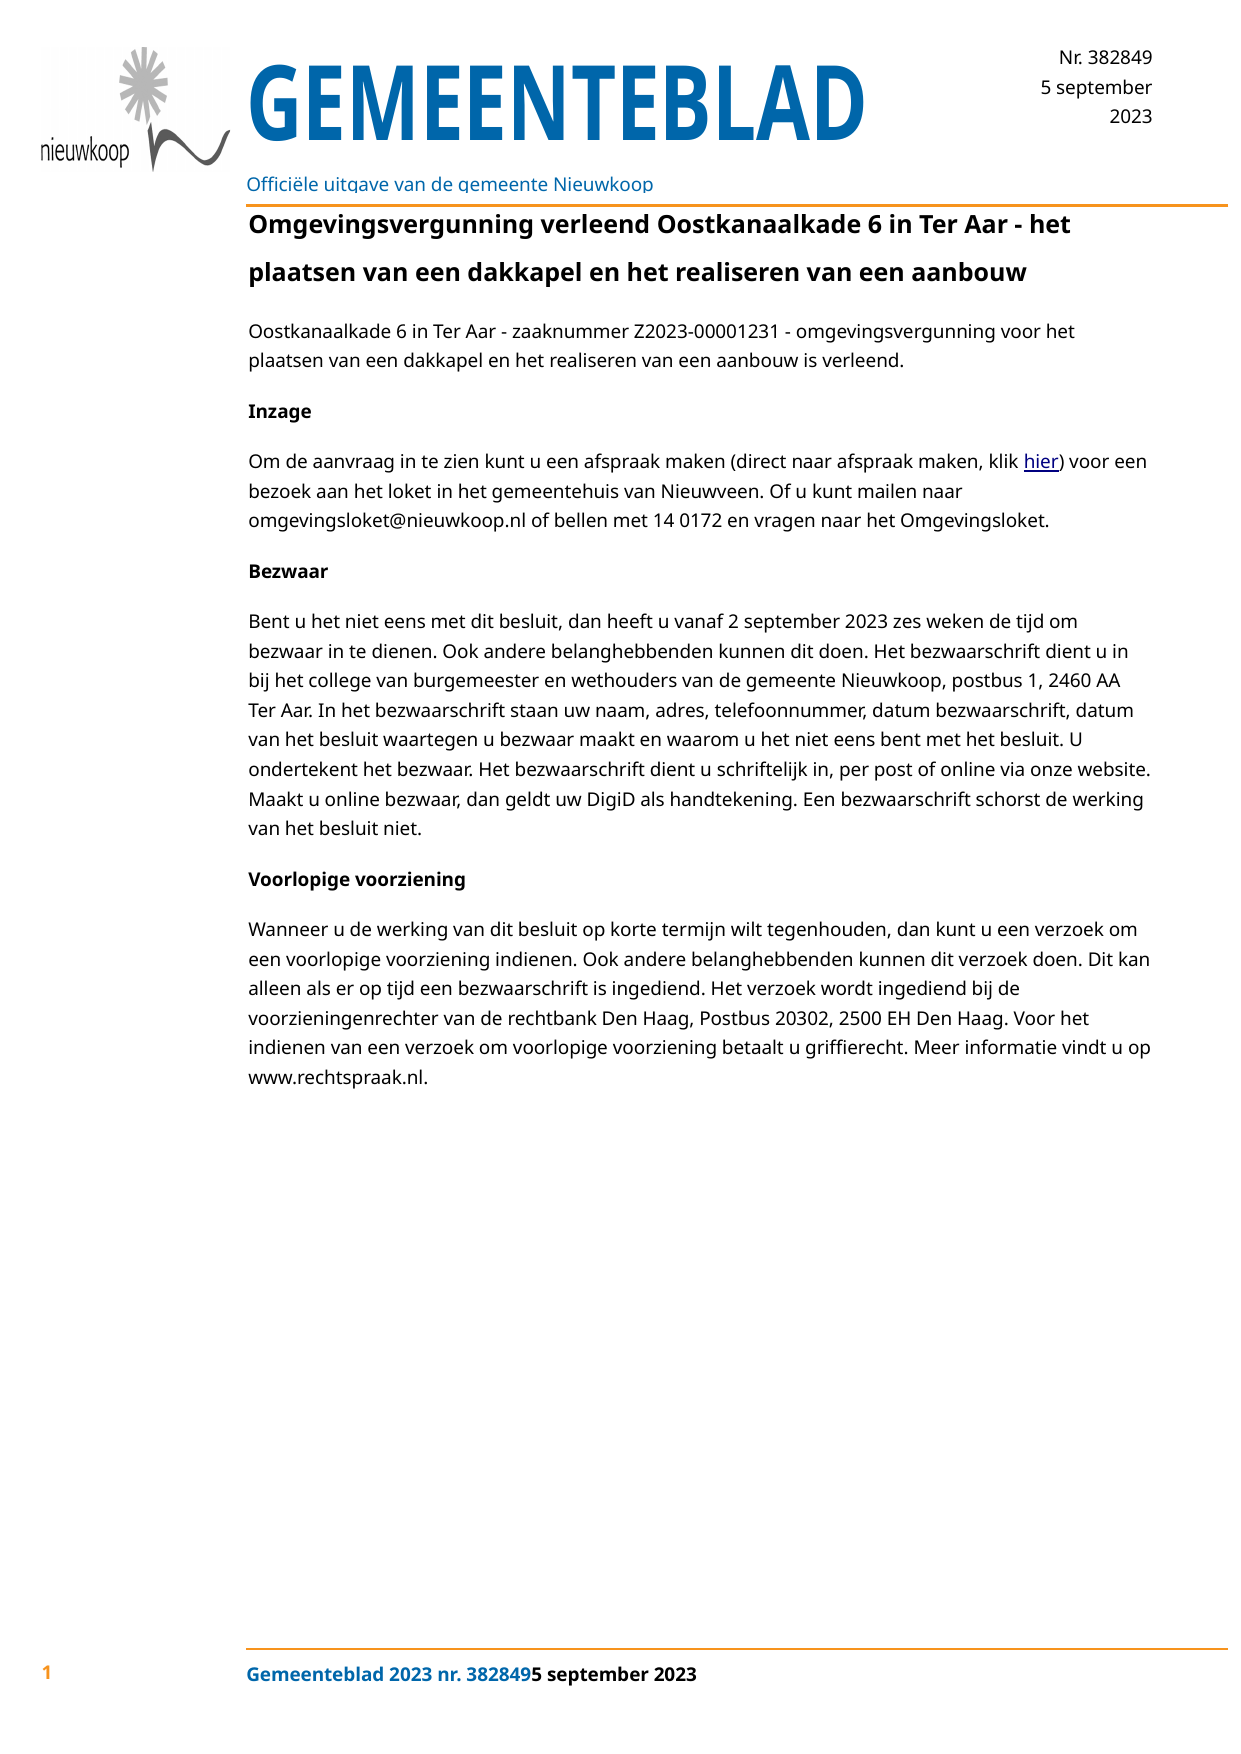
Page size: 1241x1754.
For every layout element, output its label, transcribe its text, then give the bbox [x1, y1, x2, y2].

text Bezwaar [248, 558, 1152, 584]
text Inzage [248, 398, 1152, 424]
text Oostkanaalkade 6 in Ter Aar - zaaknummer Z2023-00001231 - omgevingsvergunning voor het plaatsen van een dakkapel en het realiseren van een aanbouw is verleend. [248, 318, 1152, 373]
text Bent u het niet eens met dit besluit, dan heeft u vanaf 2 september 2023 zes weken de tijd om bezwaar in te dienen. Ook andere belanghebbenden kunnen dit doen. Het bezwaarschrift dient u in bij het college van burgemeester en wethouders van de gemeente Nieuwkoop, postbus 1, 2460 AA Ter Aar. In het bezwaarschrift staan uw naam, adres, telefoonnummer, datum bezwaarschrift, datum van het besluit waartegen u bezwaar maakt en waarom u het niet eens bent met het besluit. U ondertekent het bezwaar. Het bezwaarschrift dient u schriftelijk in, per post of online via onze website. Maakt u online bezwaar, dan geldt uw DigiD als handtekening. Een bezwaarschrift schorst de werking van het besluit niet. [248, 608, 1152, 841]
text Omgevingsvergunning verleend Oostkanaalkade 6 in Ter Aar - het plaatsen van een dakkapel en het realiseren van een aanbouw [248, 207, 1152, 288]
text Voorlopige voorziening [248, 866, 1152, 892]
text Wanneer u de werking van dit besluit op korte termijn wilt tegenhouden, dan kunt u een verzoek om een voorlopige voorziening indienen. Ook andere belanghebbenden kunnen dit verzoek doen. Dit kan alleen als er op tijd een bezwaarschrift is ingediend. Het verzoek wordt ingediend bij de voorzieningenrechter van de rechtbank Den Haag, Postbus 20302, 2500 EH Den Haag. Voor het indienen van een verzoek om voorlopige voorziening betaalt u griffierecht. Meer informatie vindt u op www.rechtspraak.nl. [248, 916, 1152, 1090]
picture [41, 47, 231, 172]
text Om de aanvraag in te zien kunt u een afspraak maken (direct naar afspraak maken, klik hier) voor een bezoek aan het loket in het gemeentehuis van Nieuwveen. Of u kunt mailen naar omgevingsloket@nieuwkoop.nl of bellen met 14 0172 en vragen naar het Omgevingsloket. [248, 448, 1152, 533]
